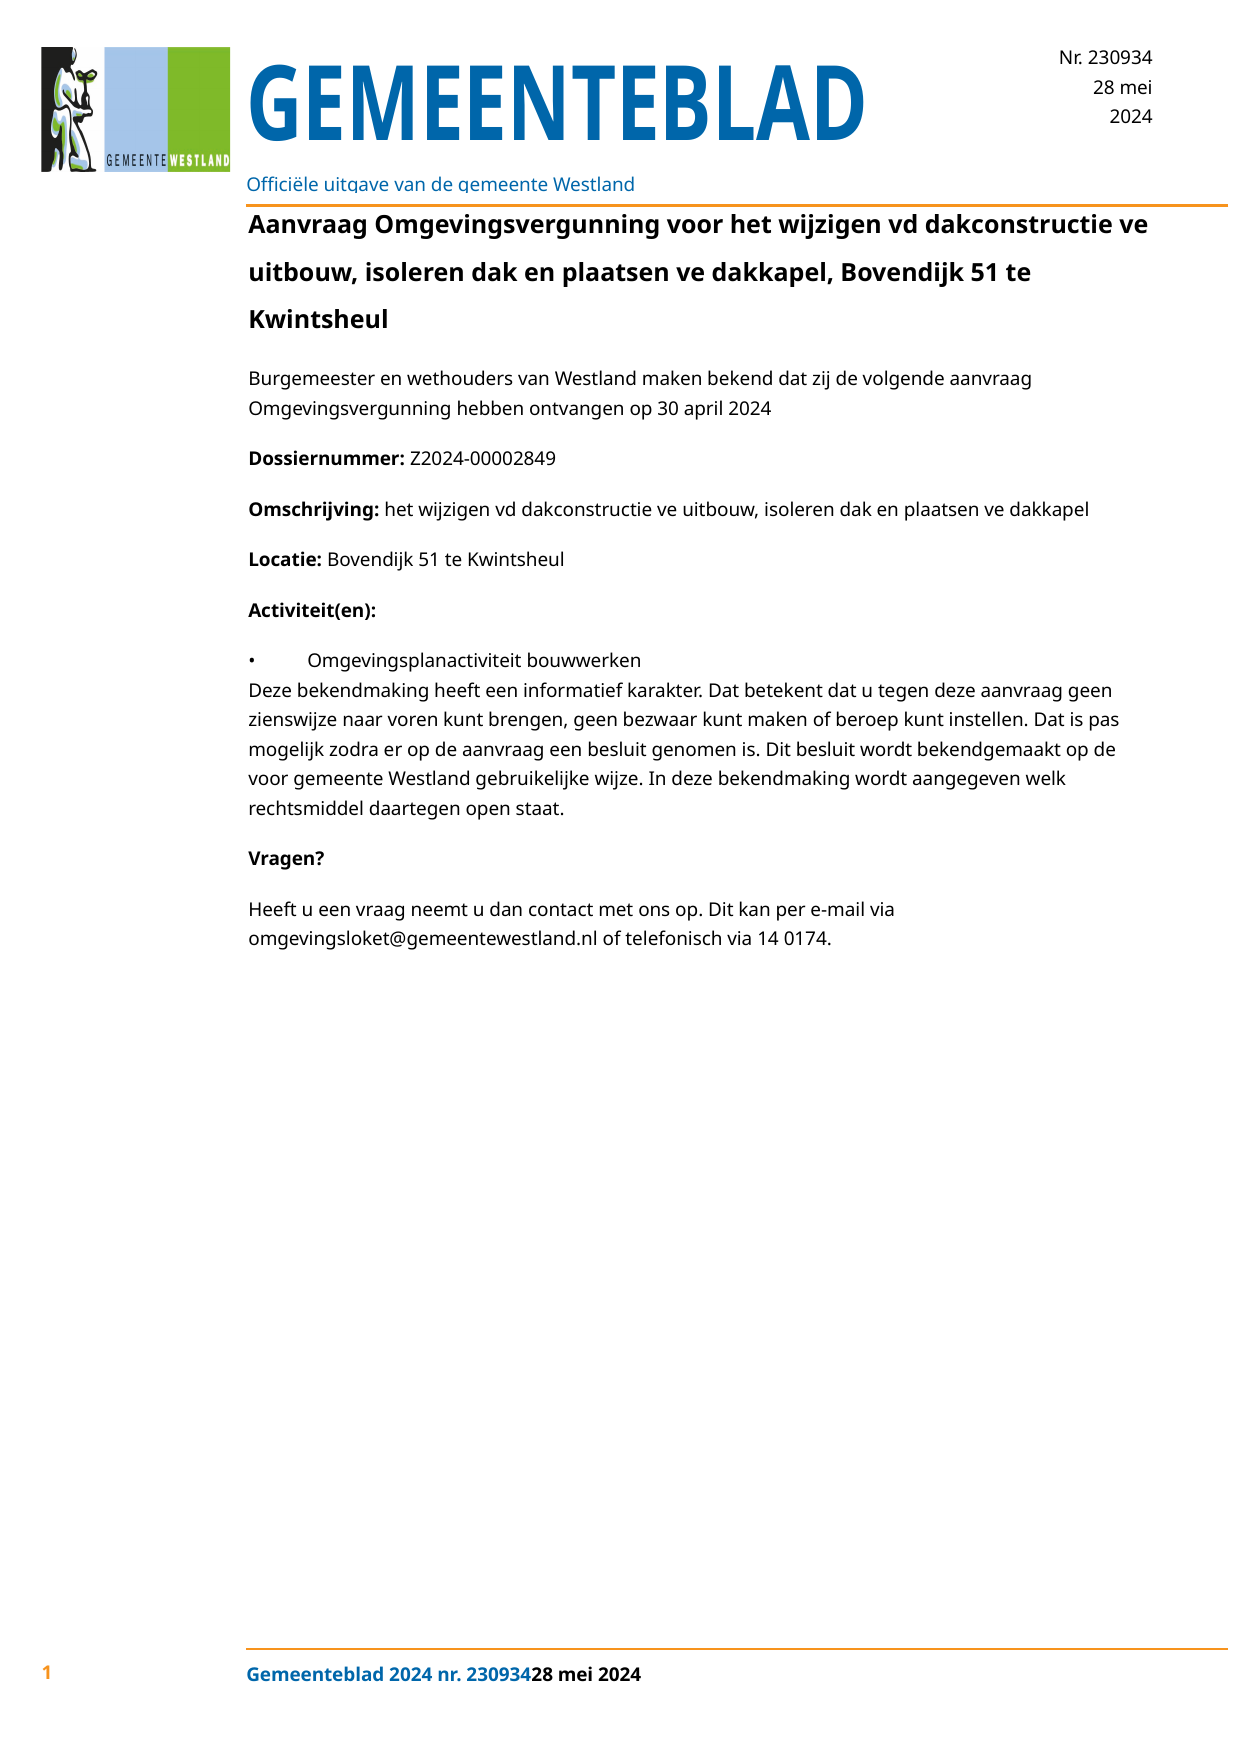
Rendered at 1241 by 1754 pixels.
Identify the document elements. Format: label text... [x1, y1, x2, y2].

list Omgevingsplanactiviteit bouwwerken [248, 647, 1152, 673]
text Vragen? [248, 846, 1152, 871]
text Burgemeester en wethouders van Westland maken bekend dat zij de volgende aanvraag Omgevingsvergunning hebben ontvangen op 30 april 2024 [248, 366, 1152, 421]
text Deze bekendmaking heeft een informatief karakter. Dat betekent dat u tegen deze aanvraag geen zienswijze naar voren kunt brengen, geen bezwaar kunt maken of beroep kunt instellen. Dat is pas mogelijk zodra er op de aanvraag een besluit genomen is. Dit besluit wordt bekendgemaakt op de voor gemeente Westland gebruikelijke wijze. In deze bekendmaking wordt aangegeven welk rechtsmiddel daartegen open staat. [248, 677, 1152, 821]
text Dossiernummer: Z2024-00002849 [248, 446, 1152, 471]
text Heeft u een vraag neemt u dan contact met ons op. Dit kan per e-mail via omgevingsloket@gemeentewestland.nl of telefonisch via 14 0174. [248, 896, 1152, 951]
text Locatie: Bovendijk 51 te Kwintsheul [248, 546, 1152, 572]
picture [41, 47, 231, 172]
text Omschrijving: het wijzigen vd dakconstructie ve uitbouw, isoleren dak en plaatsen ve dakkapel [248, 496, 1152, 522]
text Activiteit(en): [248, 597, 1152, 622]
text Aanvraag Omgevingsvergunning voor het wijzigen vd dakconstructie ve uitbouw, isoleren dak en plaatsen ve dakkapel, Bovendijk 51 te Kwintsheul [248, 207, 1152, 336]
